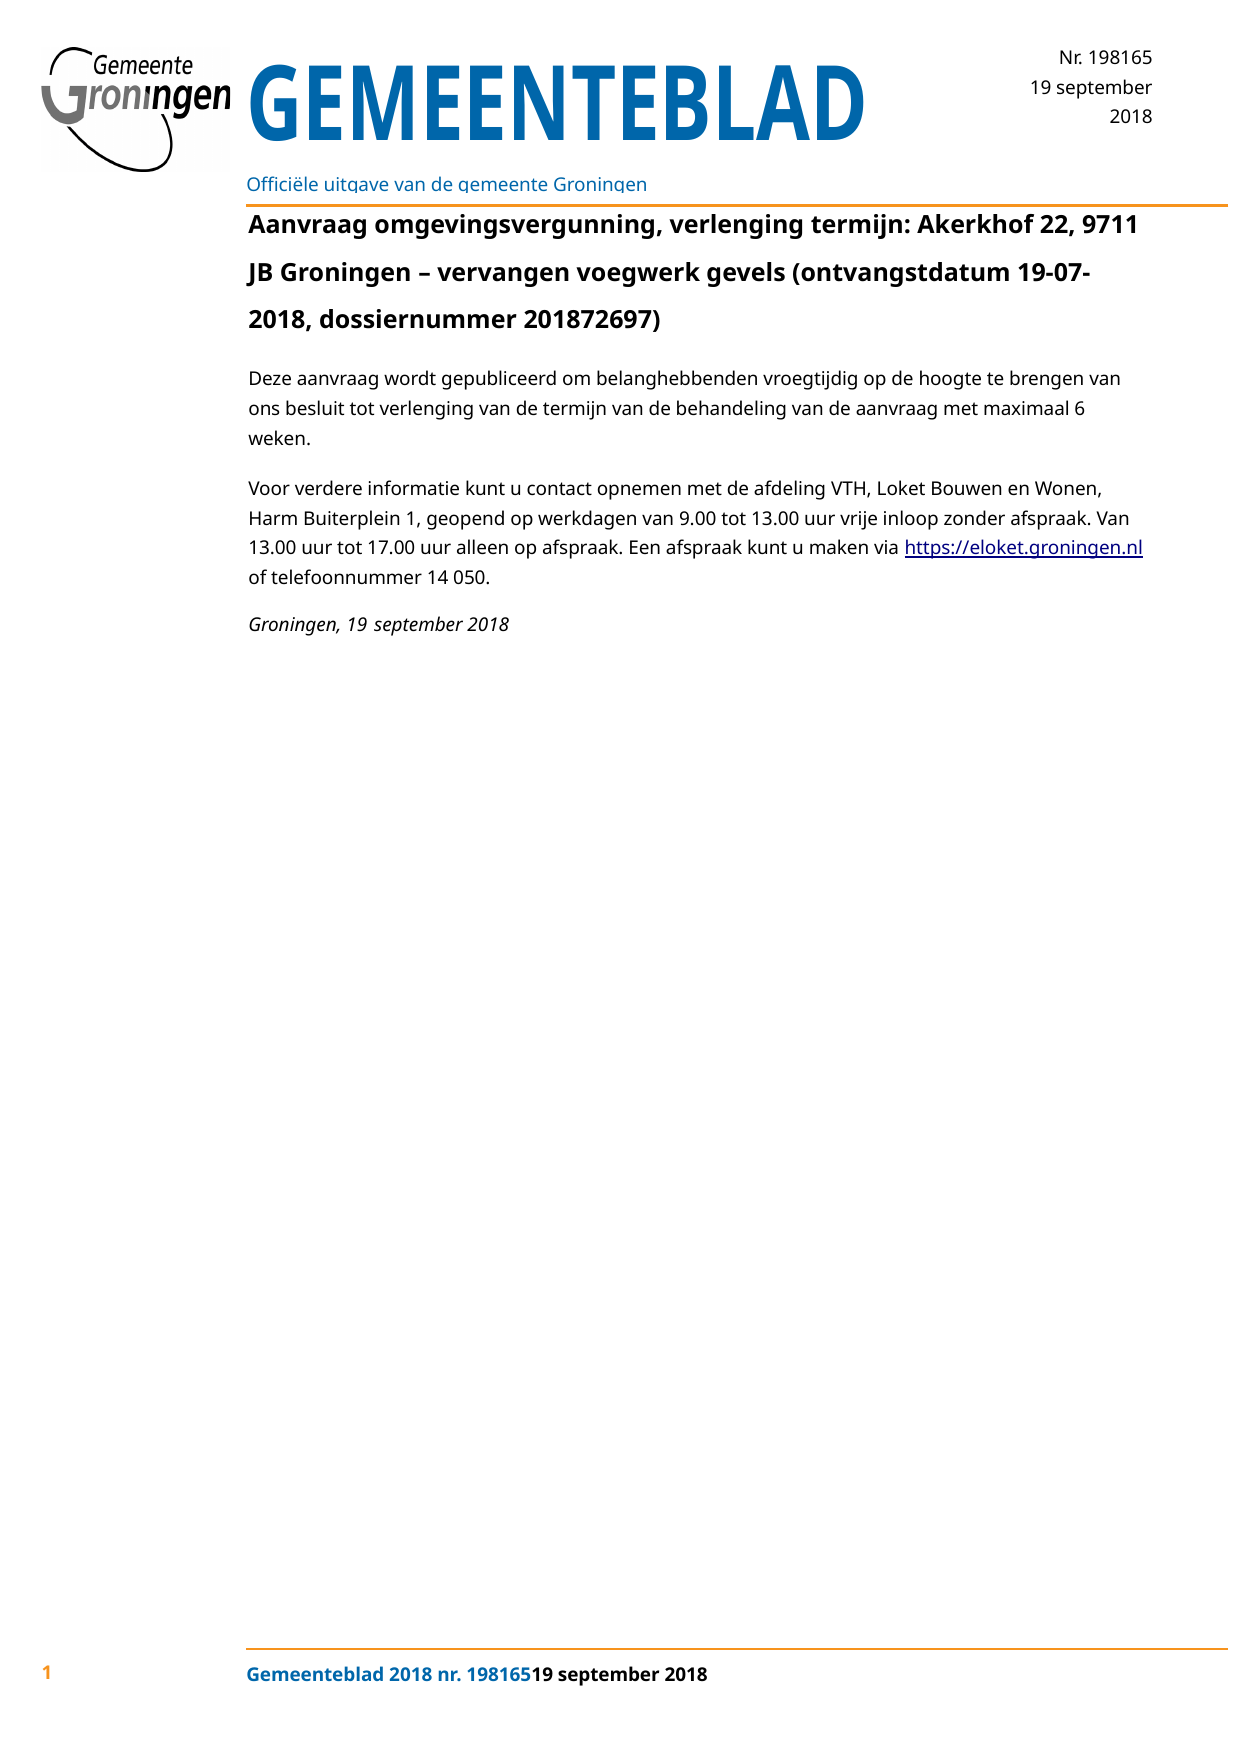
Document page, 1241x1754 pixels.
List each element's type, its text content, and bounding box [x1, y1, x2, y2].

text Aanvraag omgevingsvergunning, verlenging termijn: Akerkhof 22, 9711 JB Groningen – vervangen voegwerk gevels (ontvangstdatum 19-07-2018, dossiernummer 201872697) [248, 207, 1152, 336]
picture [41, 47, 231, 172]
text Groningen, 19 september 2018 [248, 612, 1152, 637]
text Deze aanvraag wordt gepubliceerd om belanghebbenden vroegtijdig op de hoogte te brengen van ons besluit tot verlenging van de termijn van de behandeling van de aanvraag met maximaal 6 weken. [248, 366, 1152, 450]
text Voor verdere informatie kunt u contact opnemen met de afdeling VTH, Loket Bouwen en Wonen, Harm Buiterplein 1, geopend op werkdagen van 9.00 tot 13.00 uur vrije inloop zonder afspraak. Van 13.00 uur tot 17.00 uur alleen op afspraak. Een afspraak kunt u maken via https://eloket.groningen.nl of telefoonnummer 14 050. [248, 475, 1152, 589]
